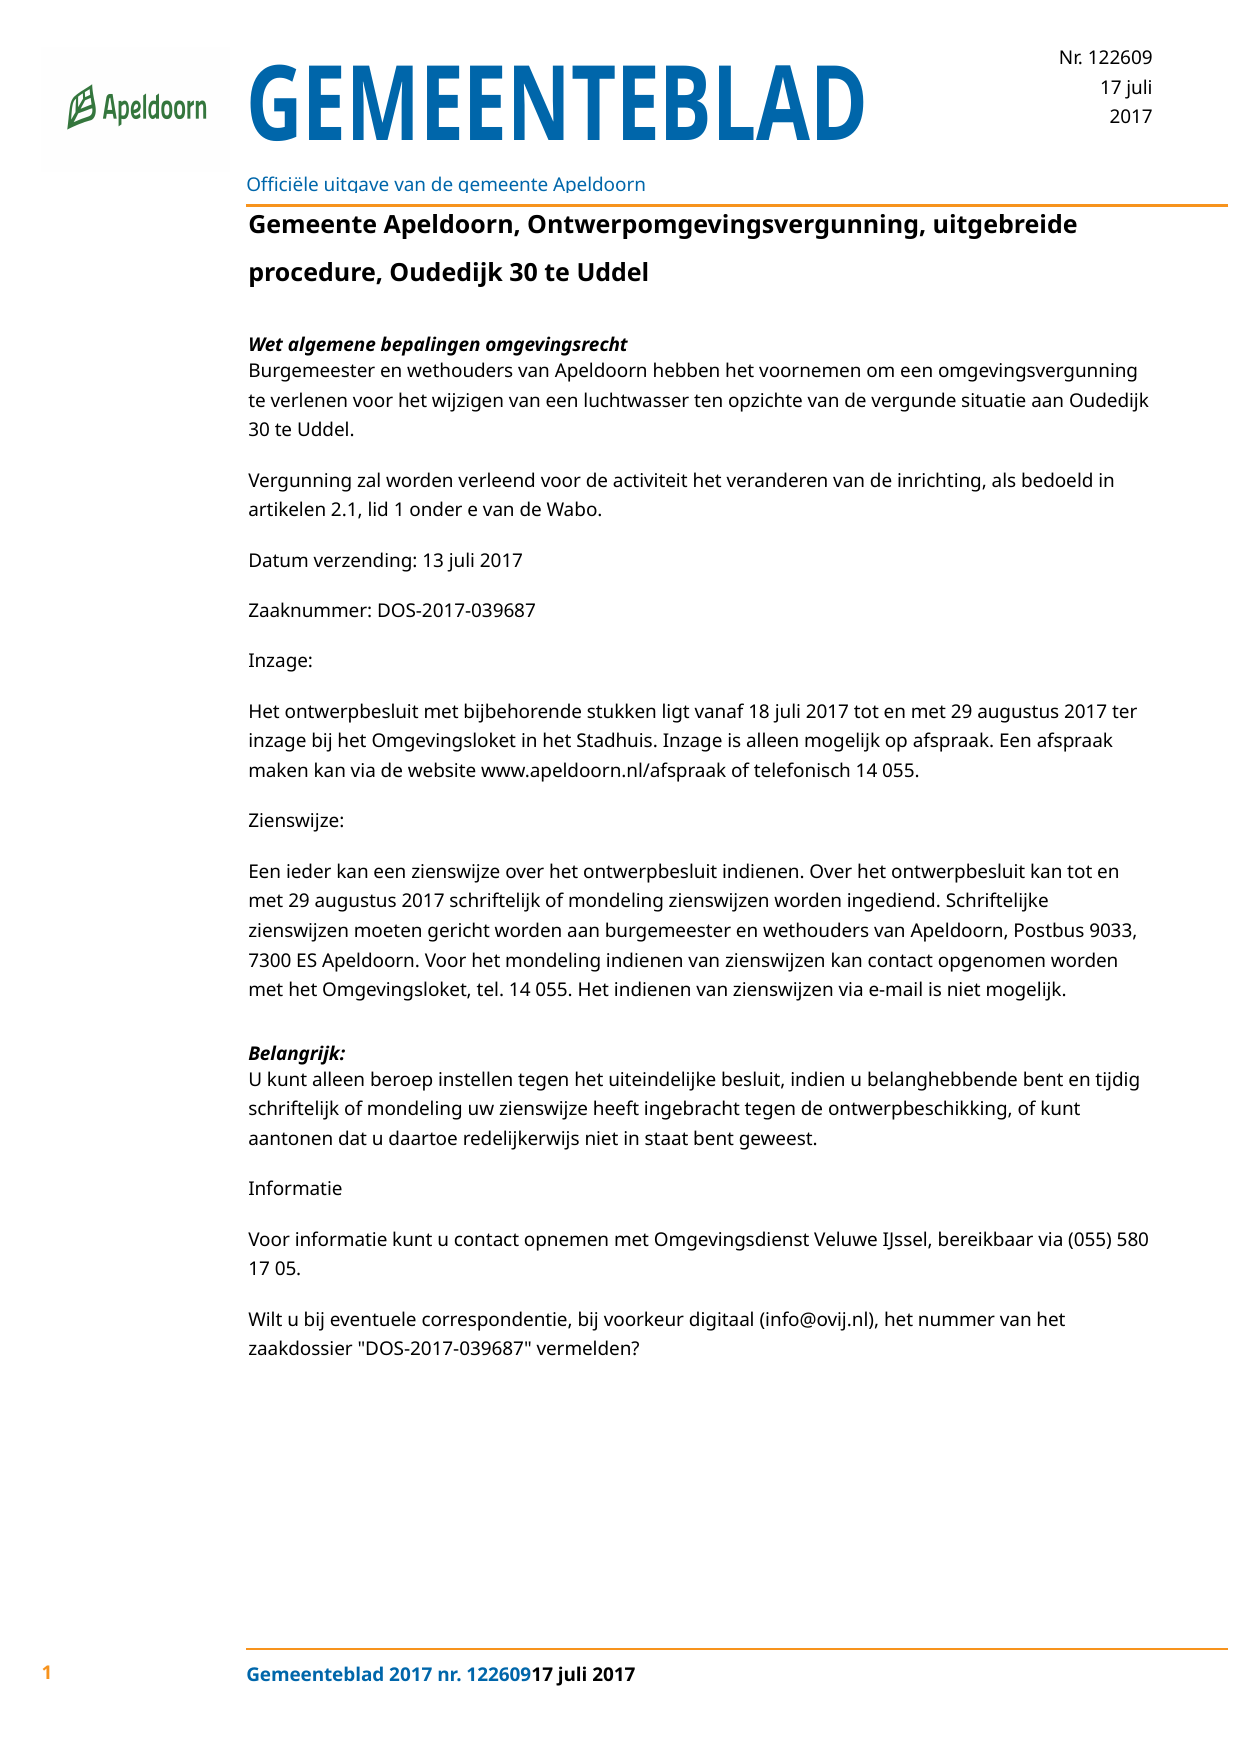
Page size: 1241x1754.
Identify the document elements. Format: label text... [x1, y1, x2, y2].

text Een ieder kan een zienswijze over het ontwerpbesluit indienen. Over het ontwerpbesluit kan tot en met 29 augustus 2017 schriftelijk of mondeling zienswijzen worden ingediend. Schriftelijke zienswijzen moeten gericht worden aan burgemeester en wethouders van Apeldoorn, Postbus 9033, 7300 ES Apeldoorn. Voor het mondeling indienen van zienswijzen kan contact opgenomen worden met het Omgevingsloket, tel. 14 055. Het indienen van zienswijzen via e-mail is niet mogelijk. [248, 858, 1152, 1002]
text Zienswijze: [248, 808, 1152, 833]
text Burgemeester en wethouders van Apeldoorn hebben het voornemen om een omgevingsvergunning te verlenen voor het wijzigen van een luchtwasser ten opzichte van de vergunde situatie aan Oudedijk 30 te Uddel. [248, 357, 1152, 442]
text Vergunning zal worden verleend voor de activiteit het veranderen van de inrichting, als bedoeld in artikelen 2.1, lid 1 onder e van de Wabo. [248, 467, 1152, 522]
text Informatie [248, 1176, 1152, 1201]
text Het ontwerpbesluit met bijbehorende stukken ligt vanaf 18 juli 2017 tot en met 29 augustus 2017 ter inzage bij het Omgevingsloket in het Stadhuis. Inzage is alleen mogelijk op afspraak. Een afspraak maken kan via de website www.apeldoorn.nl/afspraak of telefonisch 14 055. [248, 698, 1152, 783]
text U kunt alleen beroep instellen tegen het uiteindelijke besluit, indien u belanghebbende bent en tijdig schriftelijk of mondeling uw zienswijze heeft ingebracht tegen de ontwerpbeschikking, of kunt aantonen dat u daartoe redelijkerwijs niet in staat bent geweest. [248, 1066, 1152, 1151]
text Wet algemene bepalingen omgevingsrecht [248, 331, 1152, 357]
text Gemeente Apeldoorn, Ontwerpomgevingsvergunning, uitgebreide procedure, Oudedijk 30 te Uddel [248, 207, 1152, 288]
text Voor informatie kunt u contact opnemen met Omgevingsdienst Veluwe IJssel, bereikbaar via (055) 580 17 05. [248, 1226, 1152, 1281]
text Inzage: [248, 648, 1152, 673]
text Zaaknummer: DOS-2017-039687 [248, 597, 1152, 623]
text Belangrijk: [248, 1040, 1152, 1066]
picture [41, 47, 231, 172]
text Datum verzending: 13 juli 2017 [248, 547, 1152, 572]
text Wilt u bij eventuele correspondentie, bij voorkeur digitaal (info@ovij.nl), het nummer van het zaakdossier "DOS-2017-039687" vermelden? [248, 1306, 1152, 1361]
